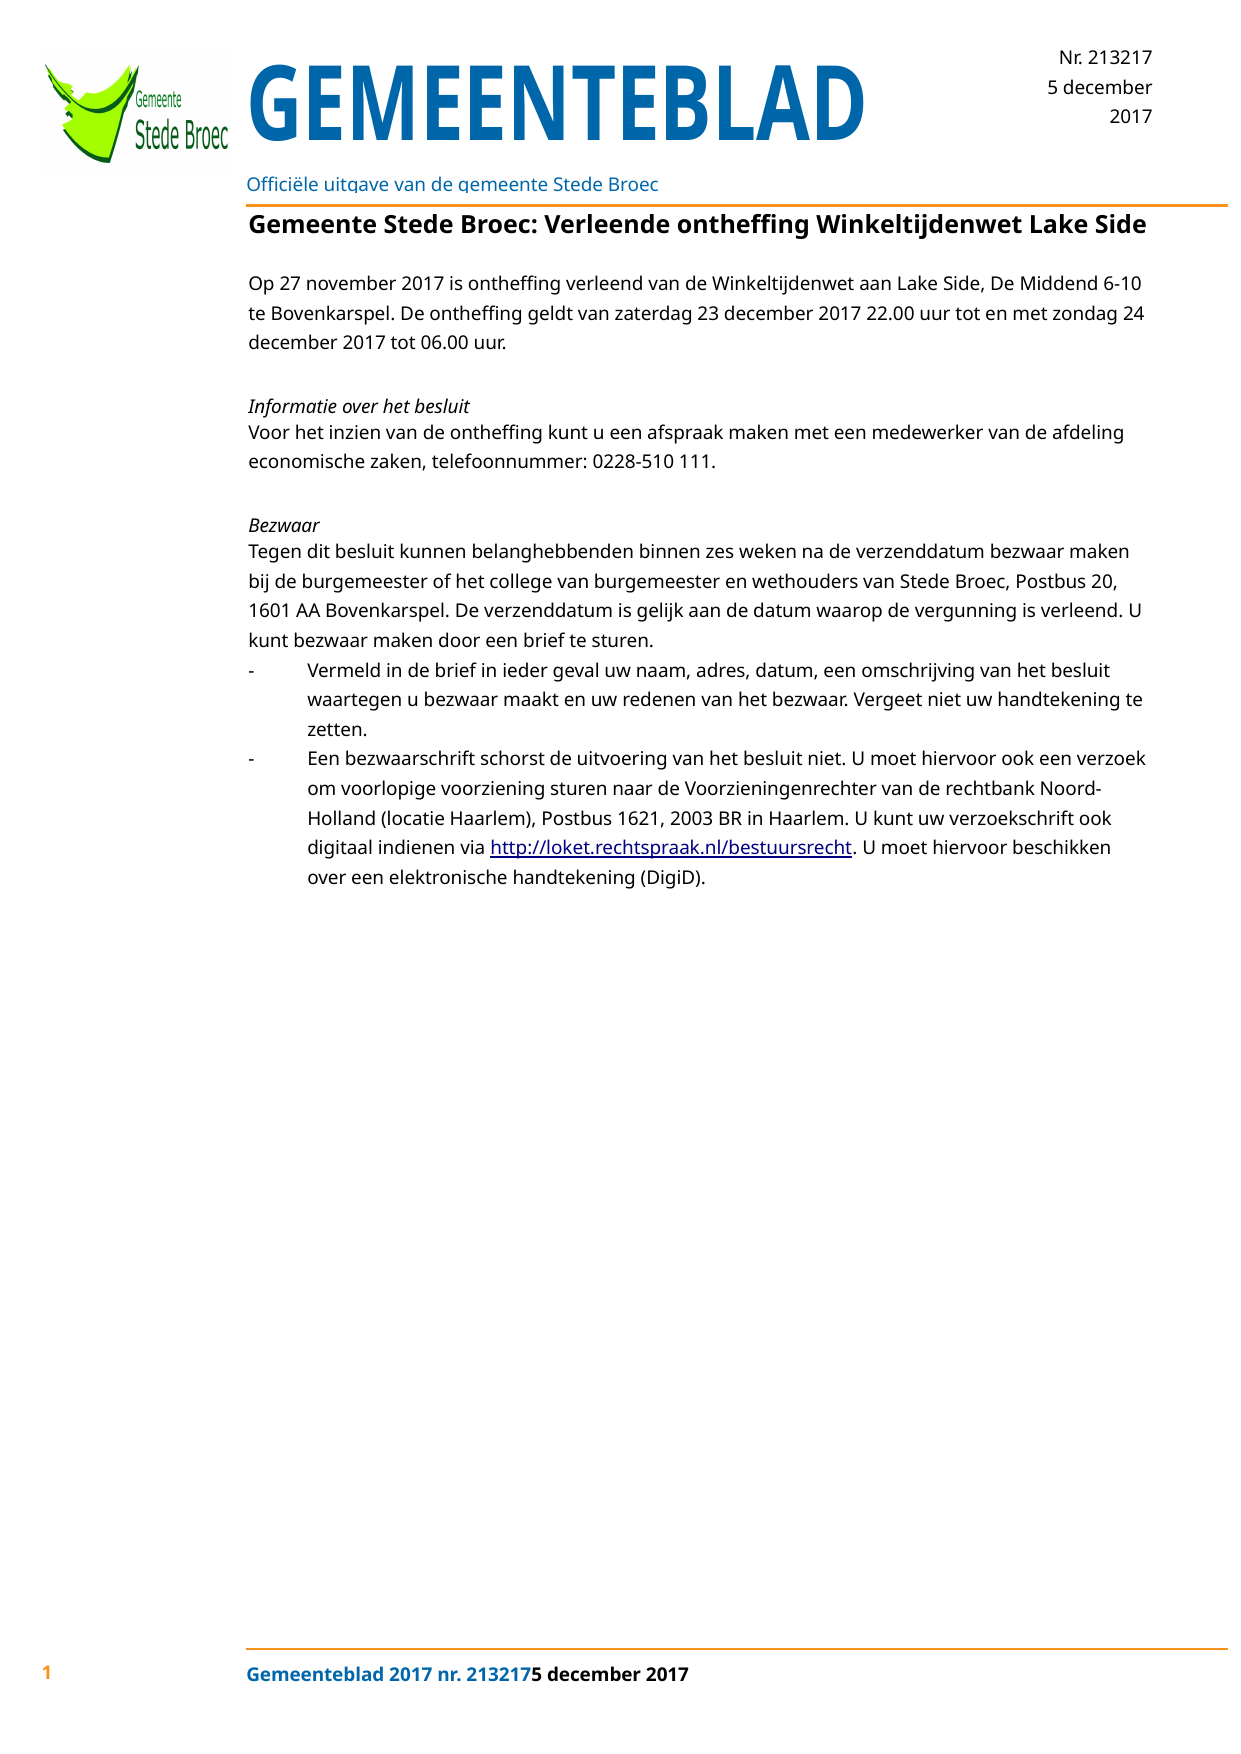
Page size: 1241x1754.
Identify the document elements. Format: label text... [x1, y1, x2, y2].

list Een bezwaarschrift schorst de uitvoering van het besluit niet. U moet hiervoor ook een verzoek om voorlopige voorziening sturen naar de Voorzieningenrechter van de rechtbank Noord-Holland (locatie Haarlem), Postbus 1621, 2003 BR in Haarlem. U kunt uw verzoekschrift ook digitaal indienen via http://loket.rechtspraak.nl/bestuursrecht. U moet hiervoor beschikken over een elektronische handtekening (DigiD). [248, 746, 1152, 889]
text Gemeente Stede Broec: Verleende ontheffing Winkeltijdenwet Lake Side [248, 207, 1152, 241]
list Vermeld in de brief in ieder geval uw naam, adres, datum, een omschrijving van het besluit waartegen u bezwaar maakt en uw redenen van het bezwaar. Vergeet niet uw handtekening te zetten. [248, 657, 1152, 742]
picture [41, 47, 231, 172]
text Bezwaar [248, 513, 1152, 538]
text Voor het inzien van de ontheffing kunt u een afspraak maken met een medewerker van de afdeling economische zaken, telefoonnummer: 0228-510 111. [248, 419, 1152, 474]
text Informatie over het besluit [248, 393, 1152, 419]
text Tegen dit besluit kunnen belanghebbenden binnen zes weken na de verzenddatum bezwaar maken bij de burgemeester of het college van burgemeester en wethouders van Stede Broec, Postbus 20, 1601 AA Bovenkarspel. De verzenddatum is gelijk aan de datum waarop de vergunning is verleend. U kunt bezwaar maken door een brief te sturen. [248, 538, 1152, 653]
text Op 27 november 2017 is ontheffing verleend van de Winkeltijdenwet aan Lake Side, De Middend 6-10 te Bovenkarspel. De ontheffing geldt van zaterdag 23 december 2017 22.00 uur tot en met zondag 24 december 2017 tot 06.00 uur. [248, 270, 1152, 355]
